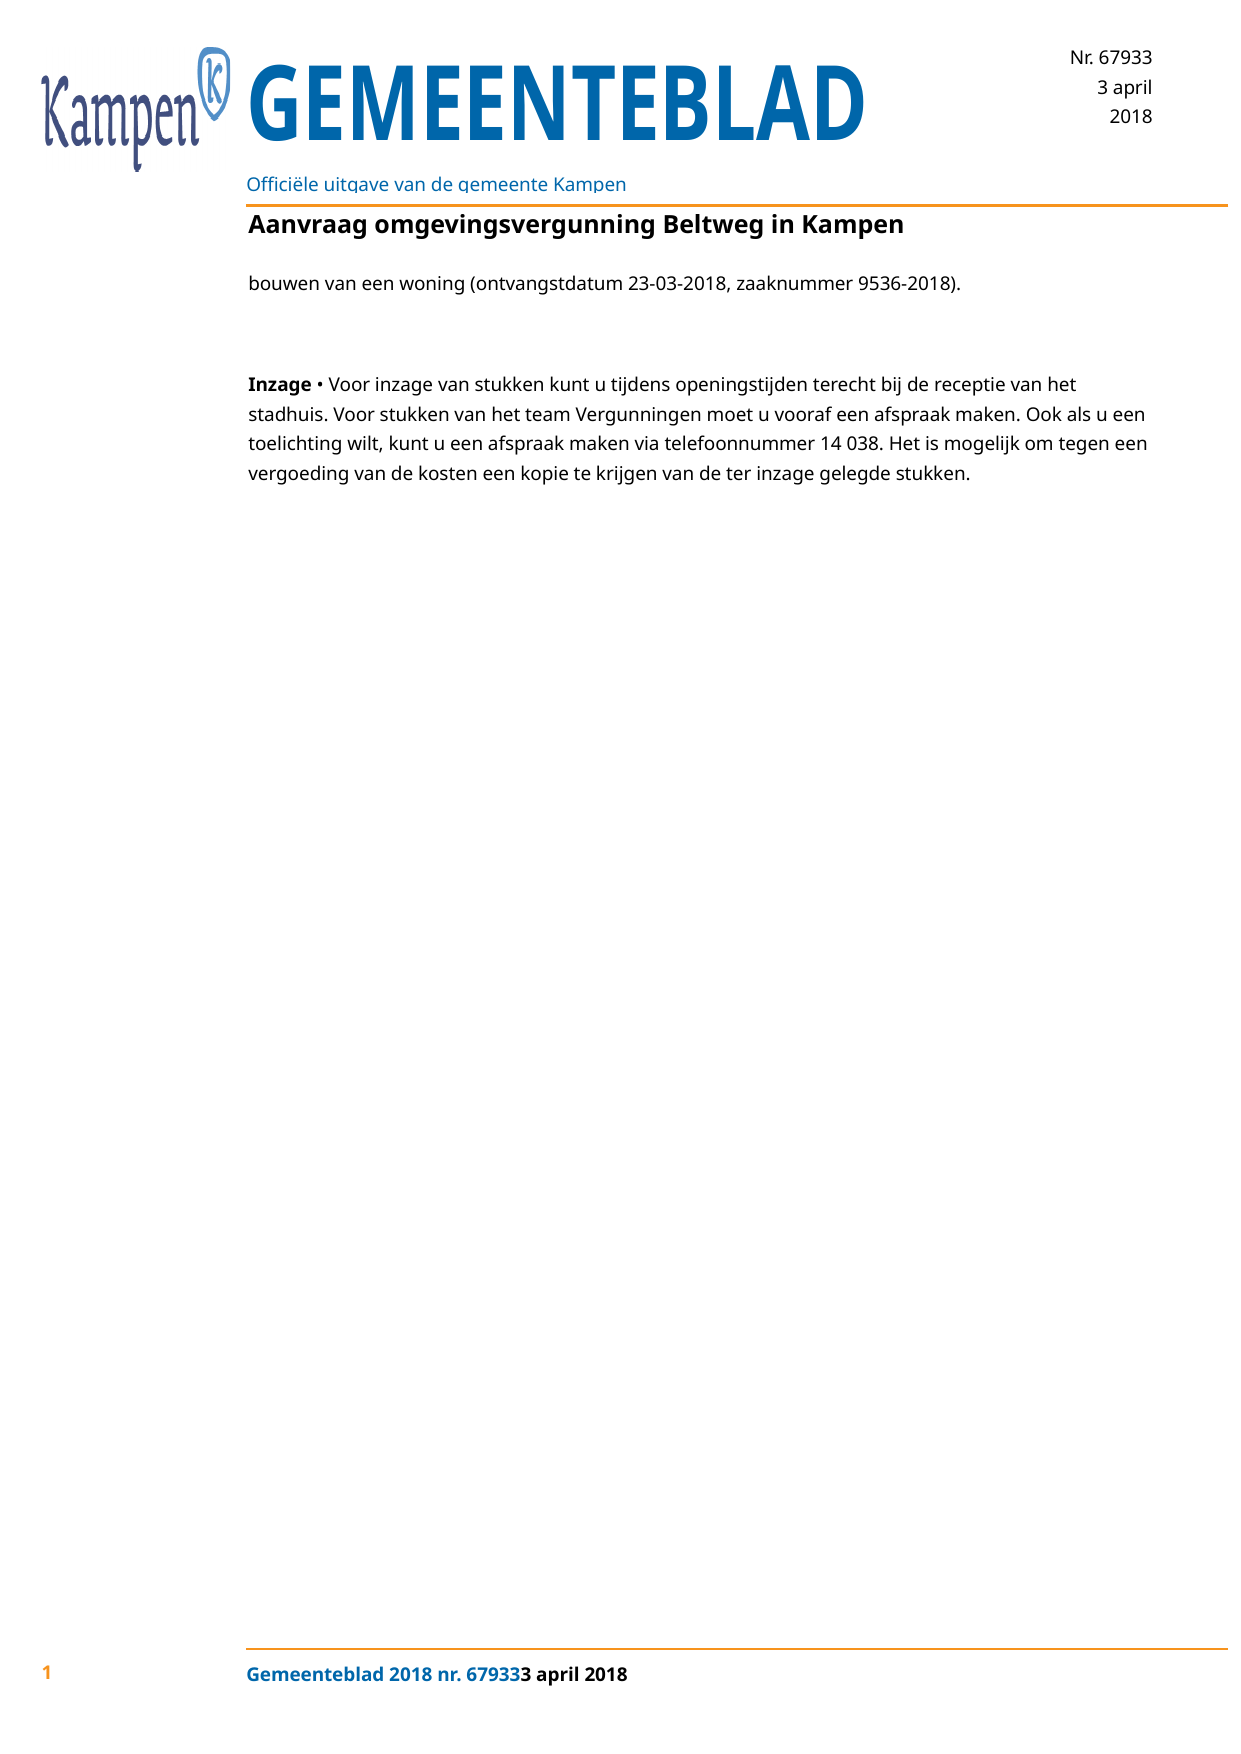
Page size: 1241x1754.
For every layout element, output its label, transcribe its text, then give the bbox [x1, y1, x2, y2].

text Aanvraag omgevingsvergunning Beltweg in Kampen [248, 207, 1152, 241]
text Inzage • Voor inzage van stukken kunt u tijdens openingstijden terecht bij de receptie van het stadhuis. Voor stukken van het team Vergunningen moet u vooraf een afspraak maken. Ook als u een toelichting wilt, kunt u een afspraak maken via telefoonnummer 14 038. Het is mogelijk om tegen een vergoeding van de kosten een kopie te krijgen van de ter inzage gelegde stukken. [248, 371, 1152, 486]
picture [41, 47, 231, 172]
text bouwen van een woning (ontvangstdatum 23-03-2018, zaaknummer 9536-2018). [248, 270, 1152, 296]
